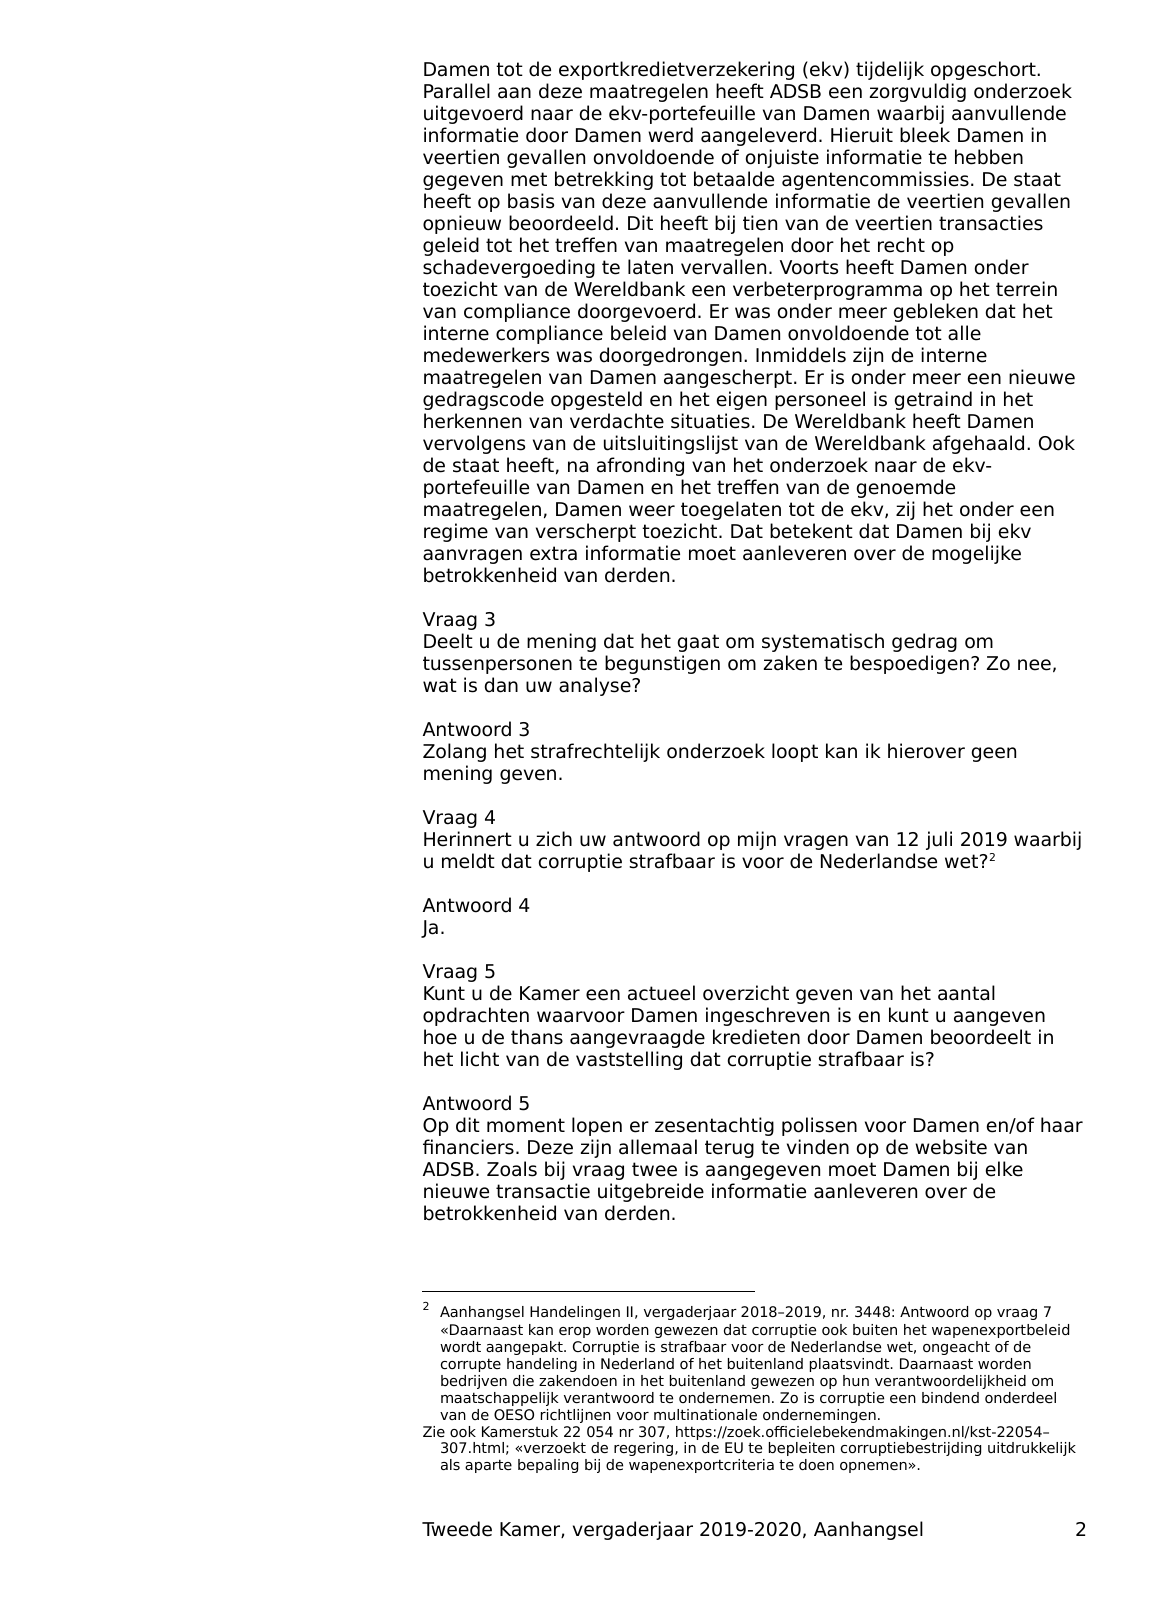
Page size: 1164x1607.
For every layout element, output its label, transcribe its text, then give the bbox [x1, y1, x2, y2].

text Vraag 3 [422, 609, 1087, 631]
text Vraag 4 [422, 807, 1087, 829]
text Antwoord 5 [422, 1093, 1087, 1115]
text Zolang het strafrechtelijk onderzoek loopt kan ik hierover geen mening geven. [422, 741, 1087, 785]
text Antwoord 3 [422, 719, 1087, 741]
text Kunt u de Kamer een actueel overzicht geven van het aantal opdrachten waarvoor Damen ingeschreven is en kunt u aangeven hoe u de thans aangevraagde kredieten door Damen beoordeelt in het licht van de vaststelling dat corruptie strafbaar is? [422, 983, 1087, 1071]
text Vraag 5 [422, 961, 1087, 983]
text Herinnert u zich uw antwoord op mijn vragen van 12 juli 2019 waarbij u meldt dat corruptie strafbaar is voor de Nederlandse wet? [422, 829, 1087, 873]
text Damen tot de exportkredietverzekering (ekv) tijdelijk opgeschort. Parallel aan deze maatregelen heeft ADSB een zorgvuldig onderzoek uitgevoerd naar de ekv-portefeuille van Damen waarbij aanvullende informatie door Damen werd aangeleverd. Hieruit bleek Damen in veertien gevallen onvoldoende of onjuiste informatie te hebben gegeven met betrekking tot betaalde agentencommissies. De staat heeft op basis van deze aanvullende informatie de veertien gevallen opnieuw beoordeeld. Dit heeft bij tien van de veertien transacties geleid tot het treffen van maatregelen door het recht op schadevergoeding te laten vervallen. Voorts heeft Damen onder toezicht van de Wereldbank een verbeterprogramma op het terrein van compliance doorgevoerd. Er was onder meer gebleken dat het interne compliance beleid van Damen onvoldoende tot alle medewerkers was doorgedrongen. Inmiddels zijn de interne maatregelen van Damen aangescherpt. Er is onder meer een nieuwe gedragscode opgesteld en het eigen personeel is getraind in het herkennen van verdachte situaties. De Wereldbank heeft Damen vervolgens van de uitsluitingslijst van de Wereldbank afgehaald. Ook de staat heeft, na afronding van het onderzoek naar de ekv-portefeuille van Damen en het treffen van de genoemde maatregelen, Damen weer toegelaten tot de ekv, zij het onder een regime van verscherpt toezicht. Dat betekent dat Damen bij ekv aanvragen extra informatie moet aanleveren over de mogelijke betrokkenheid van derden. [422, 59, 1087, 587]
text Op dit moment lopen er zesentachtig polissen voor Damen en/of haar financiers. Deze zijn allemaal terug te vinden op de website van ADSB. Zoals bij vraag twee is aangegeven moet Damen bij elke nieuwe transactie uitgebreide informatie aanleveren over de betrokkenheid van derden. [422, 1115, 1087, 1225]
text Ja. [422, 917, 1087, 939]
text Deelt u de mening dat het gaat om systematisch gedrag om tussenpersonen te begunstigen om zaken te bespoedigen? Zo nee, wat is dan uw analyse? [422, 631, 1087, 697]
text Aanhangsel Handelingen II, vergaderjaar 2018–2019, nr. 3448: Antwoord op vraag 7 «Daarnaast kan erop worden gewezen dat corruptie ook buiten het wapenexportbeleid wordt aangepakt. Corruptie is strafbaar voor de Nederlandse wet, ongeacht of de corrupte handeling in Nederland of het buitenland plaatsvindt. Daarnaast worden bedrijven die zakendoen in het buitenland gewezen op hun verantwoordelijkheid om maatschappelijk verantwoord te ondernemen. Zo is corruptie een bindend onderdeel van de OESO richtlijnen voor multinationale ondernemingen. [422, 1300, 1087, 1424]
text Zie ook Kamerstuk 22 054 nr 307, https://zoek.officielebekendmakingen.nl/kst-22054–307.html; «verzoekt de regering, in de EU te bepleiten corruptiebestrijding uitdrukkelijk als aparte bepaling bij de wapenexportcriteria te doen opnemen». [422, 1424, 1087, 1474]
text Antwoord 4 [422, 895, 1087, 917]
